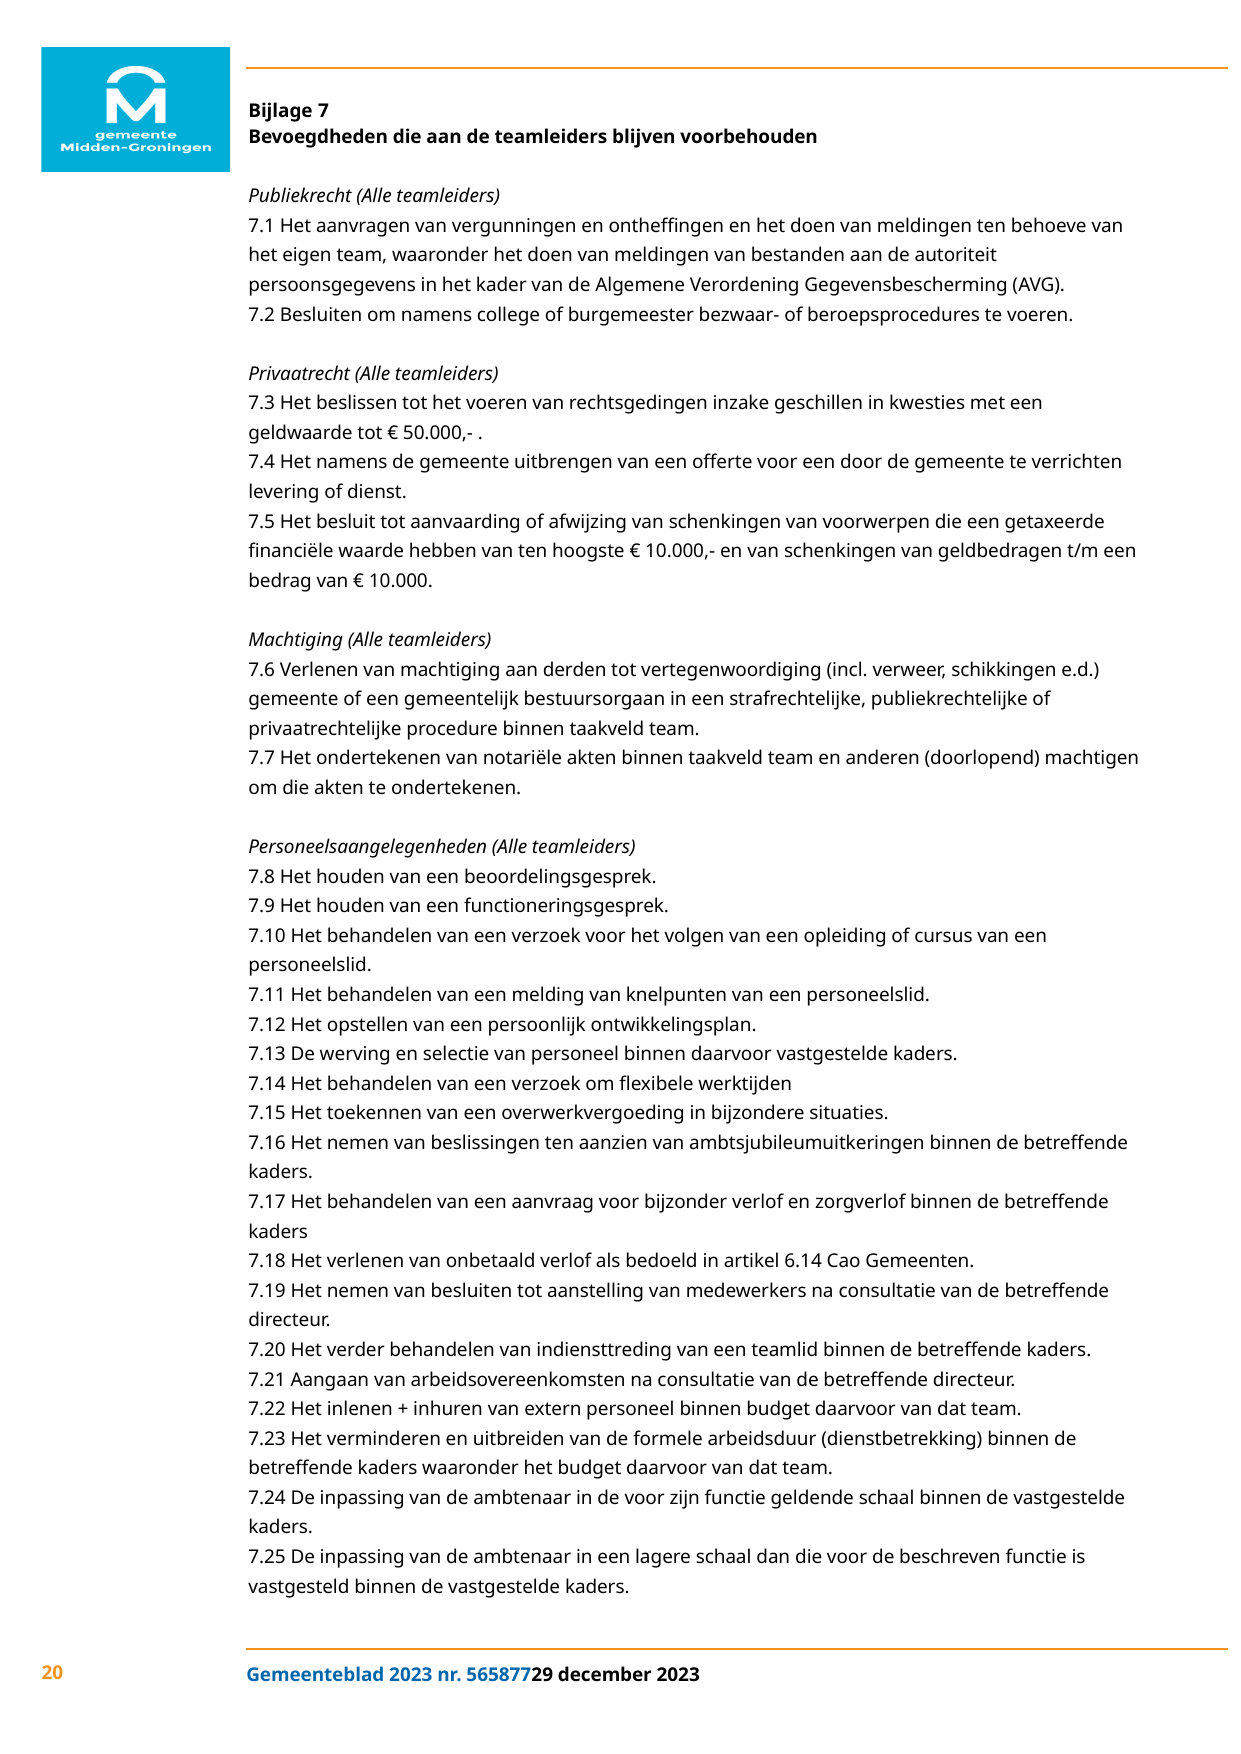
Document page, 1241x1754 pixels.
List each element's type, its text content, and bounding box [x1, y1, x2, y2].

text 7.18 Het verlenen van onbetaald verlof als bedoeld in artikel 6.14 Cao Gemeenten. [248, 1247, 1152, 1273]
text 7.8 Het houden van een beoordelingsgesprek. [248, 863, 1152, 889]
text 7.25 De inpassing van de ambtenaar in een lagere schaal dan die voor de beschreven functie is vastgesteld binnen de vastgestelde kaders. [248, 1543, 1152, 1599]
text Publiekrecht (Alle teamleiders) [248, 182, 1152, 208]
text 7.15 Het toekennen van een overwerkvergoeding in bijzondere situaties. [248, 1099, 1152, 1125]
text 7.22 Het inlenen + inhuren van extern personeel binnen budget daarvoor van dat team. [248, 1395, 1152, 1421]
text 7.7 Het ondertekenen van notariële akten binnen taakveld team en anderen (doorlopend) machtigen om die akten te ondertekenen. [248, 744, 1152, 800]
text 7.20 Het verder behandelen van indiensttreding van een teamlid binnen de betreffende kaders. [248, 1336, 1152, 1362]
text 7.17 Het behandelen van een aanvraag voor bijzonder verlof en zorgverlof binnen de betreffende kaders [248, 1188, 1152, 1244]
text 7.5 Het besluit tot aanvaarding of afwijzing van schenkingen van voorwerpen die een getaxeerde financiële waarde hebben van ten hoogste € 10.000,- en van schenkingen van geldbedragen t/m een bedrag van € 10.000. [248, 508, 1152, 593]
text 7.12 Het opstellen van een persoonlijk ontwikkelingsplan. [248, 1011, 1152, 1037]
text 7.16 Het nemen van beslissingen ten aanzien van ambtsjubileumuitkeringen binnen de betreffende kaders. [248, 1129, 1152, 1184]
text 7.23 Het verminderen en uitbreiden van de formele arbeidsduur (dienstbetrekking) binnen de betreffende kaders waaronder het budget daarvoor van dat team. [248, 1425, 1152, 1480]
text Machtiging (Alle teamleiders) [248, 626, 1152, 652]
text 7.2 Besluiten om namens college of burgemeester bezwaar- of beroepsprocedures te voeren. [248, 301, 1152, 327]
text Privaatrecht (Alle teamleiders) [248, 360, 1152, 386]
text Bevoegdheden die aan de teamleiders blijven voorbehouden [248, 123, 1152, 149]
text 7.14 Het behandelen van een verzoek om flexibele werktijden [248, 1070, 1152, 1096]
text 7.9 Het houden van een functioneringsgesprek. [248, 892, 1152, 918]
text 7.13 De werving en selectie van personeel binnen daarvoor vastgestelde kaders. [248, 1040, 1152, 1066]
picture [108, 66, 164, 82]
text 7.1 Het aanvragen van vergunningen en ontheffingen en het doen van meldingen ten behoeve van het eigen team, waaronder het doen van meldingen van bestanden aan de autoriteit persoonsgegevens in het kader van de Algemene Verordening Gegevensbescherming (AVG). [248, 212, 1152, 297]
text 7.3 Het beslissen tot het voeren van rechtsgedingen inzake geschillen in kwesties met een geldwaarde tot € 50.000,- . [248, 389, 1152, 445]
text 7.6 Verlenen van machtiging aan derden tot vertegenwoordiging (incl. verweer, schikkingen e.d.) gemeente of een gemeentelijk bestuursorgaan in een strafrechtelijke, publiekrechtelijke of privaatrechtelijke procedure binnen taakveld team. [248, 656, 1152, 741]
text 7.21 Aangaan van arbeidsovereenkomsten na consultatie van de betreffende directeur. [248, 1366, 1152, 1392]
picture [107, 89, 165, 122]
text 7.24 De inpassing van de ambtenaar in de voor zijn functie geldende schaal binnen de vastgestelde kaders. [248, 1484, 1152, 1539]
text 7.19 Het nemen van besluiten tot aanstelling van medewerkers na consultatie van de betreffende directeur. [248, 1277, 1152, 1332]
text 7.10 Het behandelen van een verzoek voor het volgen van een opleiding of cursus van een personeelslid. [248, 922, 1152, 977]
text Bijlage 7 [248, 95, 1152, 123]
text Personeelsaangelegenheden (Alle teamleiders) [248, 833, 1152, 859]
picture [184, 146, 190, 153]
text 7.11 Het behandelen van een melding van knelpunten van een personeelslid. [248, 981, 1152, 1007]
text 7.4 Het namens de gemeente uitbrengen van een offerte voor een door de gemeente te verrichten levering of dienst. [248, 449, 1152, 504]
